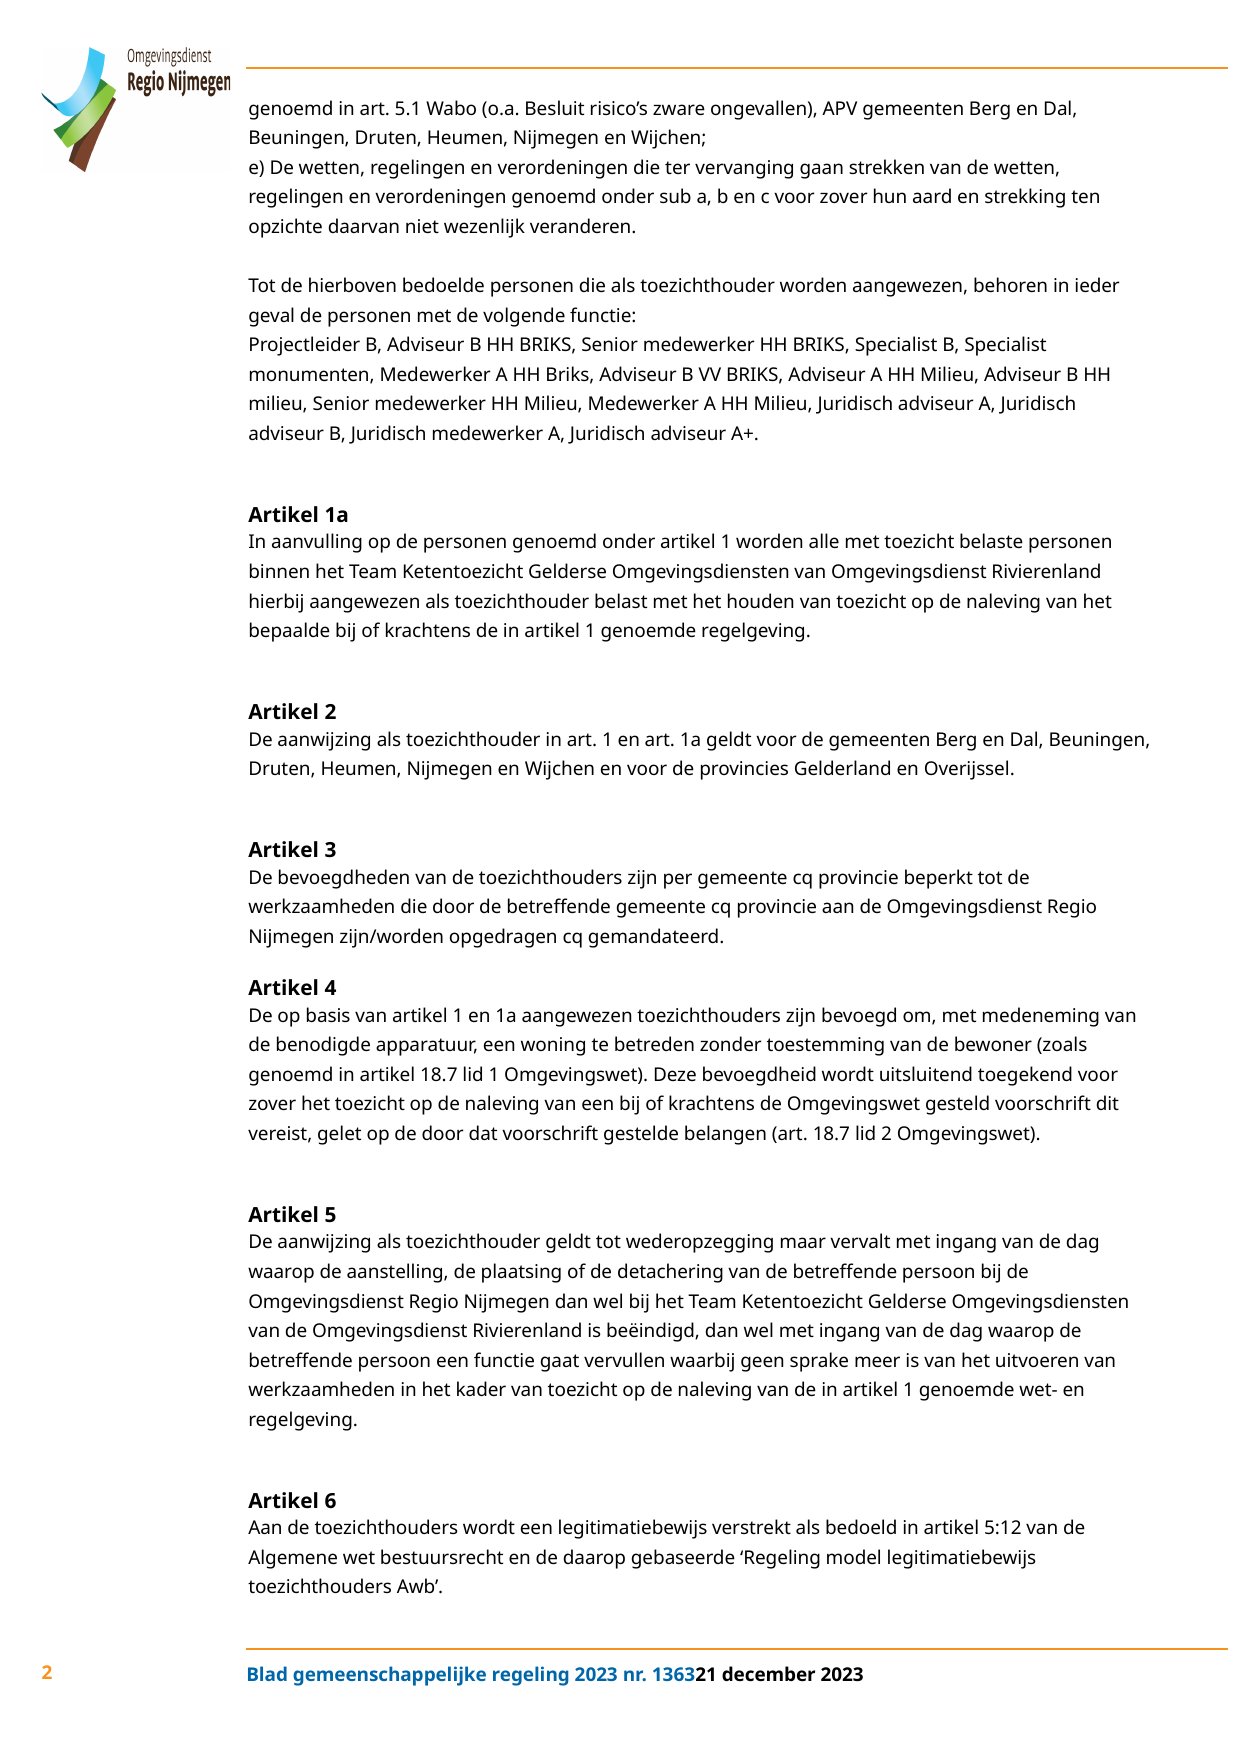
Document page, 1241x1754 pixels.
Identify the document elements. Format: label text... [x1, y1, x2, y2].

text De op basis van artikel 1 en 1a aangewezen toezichthouders zijn bevoegd om, met medeneming van de benodigde apparatuur, een woning te betreden zonder toestemming van de bewoner (zoals genoemd in artikel 18.7 lid 1 Omgevingswet). Deze bevoegdheid wordt uitsluitend toegekend voor zover het toezicht op de naleving van een bij of krachtens de Omgevingswet gesteld voorschrift dit vereist, gelet op de door dat voorschrift gestelde belangen (art. 18.7 lid 2 Omgevingswet). [248, 1002, 1152, 1146]
picture [41, 47, 231, 172]
text e) De wetten, regelingen en verordeningen die ter vervanging gaan strekken van de wetten, regelingen en verordeningen genoemd onder sub a, b en c voor zover hun aard en strekking ten opzichte daarvan niet wezenlijk veranderen. [248, 154, 1152, 239]
text De bevoegdheden van de toezichthouders zijn per gemeente cq provincie beperkt tot de werkzaamheden die door de betreffende gemeente cq provincie aan de Omgevingsdienst Regio Nijmegen zijn/worden opgedragen cq gemandateerd. [248, 864, 1152, 949]
text Aan de toezichthouders wordt een legitimatiebewijs verstrekt als bedoeld in artikel 5:12 van de Algemene wet bestuursrecht en de daarop gebaseerde ‘Regeling model legitimatiebewijs toezichthouders Awb’. [248, 1514, 1152, 1599]
text genoemd in art. 5.1 Wabo (o.a. Besluit risico’s zware ongevallen), APV gemeenten Berg en Dal, Beuningen, Druten, Heumen, Nijmegen en Wijchen; [248, 95, 1152, 150]
text Artikel 1a [248, 500, 1152, 529]
text De aanwijzing als toezichthouder in art. 1 en art. 1a geldt voor de gemeenten Berg en Dal, Beuningen, Druten, Heumen, Nijmegen en Wijchen en voor de provincies Gelderland en Overijssel. [248, 726, 1152, 781]
text De aanwijzing als toezichthouder geldt tot wederopzegging maar vervalt met ingang van de dag waarop de aanstelling, de plaatsing of de detachering van de betreffende persoon bij de Omgevingsdienst Regio Nijmegen dan wel bij het Team Ketentoezicht Gelderse Omgevingsdiensten van de Omgevingsdienst Rivierenland is beëindigd, dan wel met ingang van de dag waarop de betreffende persoon een functie gaat vervullen waarbij geen sprake meer is van het uitvoeren van werkzaamheden in het kader van toezicht op de naleving van de in artikel 1 genoemde wet- en regelgeving. [248, 1229, 1152, 1432]
text Artikel 2 [248, 697, 1152, 726]
text Artikel 6 [248, 1486, 1152, 1514]
text Projectleider B, Adviseur B HH BRIKS, Senior medewerker HH BRIKS, Specialist B, Specialist monumenten, Medewerker A HH Briks, Adviseur B VV BRIKS, Adviseur A HH Milieu, Adviseur B HH milieu, Senior medewerker HH Milieu, Medewerker A HH Milieu, Juridisch adviseur A, Juridisch adviseur B, Juridisch medewerker A, Juridisch adviseur A+. [248, 331, 1152, 446]
text Tot de hierboven bedoelde personen die als toezichthouder worden aangewezen, behoren in ieder geval de personen met de volgende functie: [248, 272, 1152, 328]
text Artikel 4 [248, 973, 1152, 1002]
text Artikel 5 [248, 1200, 1152, 1229]
text In aanvulling op de personen genoemd onder artikel 1 worden alle met toezicht belaste personen binnen het Team Ketentoezicht Gelderse Omgevingsdiensten van Omgevingsdienst Rivierenland hierbij aangewezen als toezichthouder belast met het houden van toezicht op de naleving van het bepaalde bij of krachtens de in artikel 1 genoemde regelgeving. [248, 529, 1152, 643]
text Artikel 3 [248, 835, 1152, 864]
